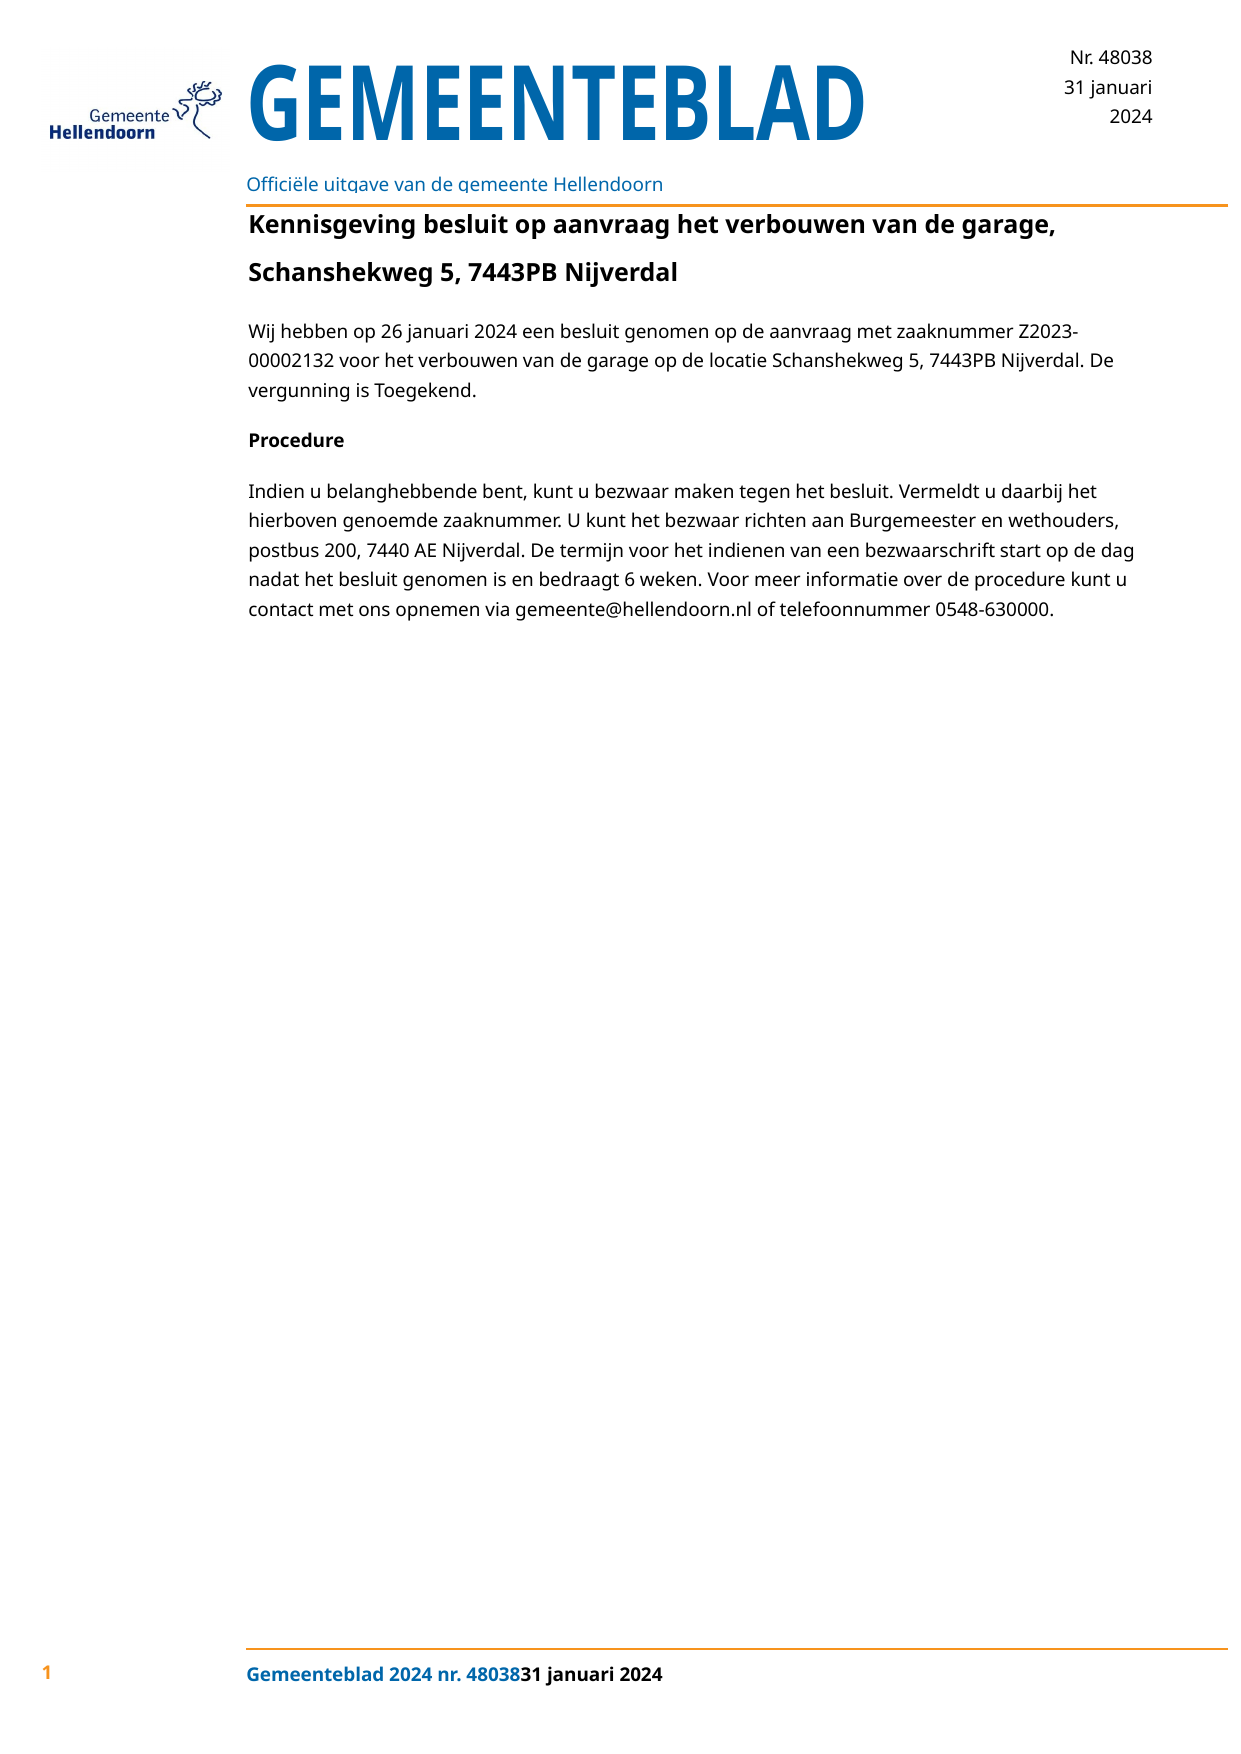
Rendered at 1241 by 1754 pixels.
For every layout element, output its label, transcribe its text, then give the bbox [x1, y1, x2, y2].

text Procedure [248, 427, 1152, 453]
text Wij hebben op 26 januari 2024 een besluit genomen op de aanvraag met zaaknummer Z2023-00002132 voor het verbouwen van de garage op de locatie Schanshekweg 5, 7443PB Nijverdal. De vergunning is Toegekend. [248, 318, 1152, 403]
picture [41, 47, 231, 172]
text Kennisgeving besluit op aanvraag het verbouwen van de garage, Schanshekweg 5, 7443PB Nijverdal [248, 207, 1152, 288]
text Indien u belanghebbende bent, kunt u bezwaar maken tegen het besluit. Vermeldt u daarbij het hierboven genoemde zaaknummer. U kunt het bezwaar richten aan Burgemeester en wethouders, postbus 200, 7440 AE Nijverdal. De termijn voor het indienen van een bezwaarschrift start op de dag nadat het besluit genomen is en bedraagt 6 weken. Voor meer informatie over de procedure kunt u contact met ons opnemen via gemeente@hellendoorn.nl of telefoonnummer 0548-630000. [248, 478, 1152, 622]
